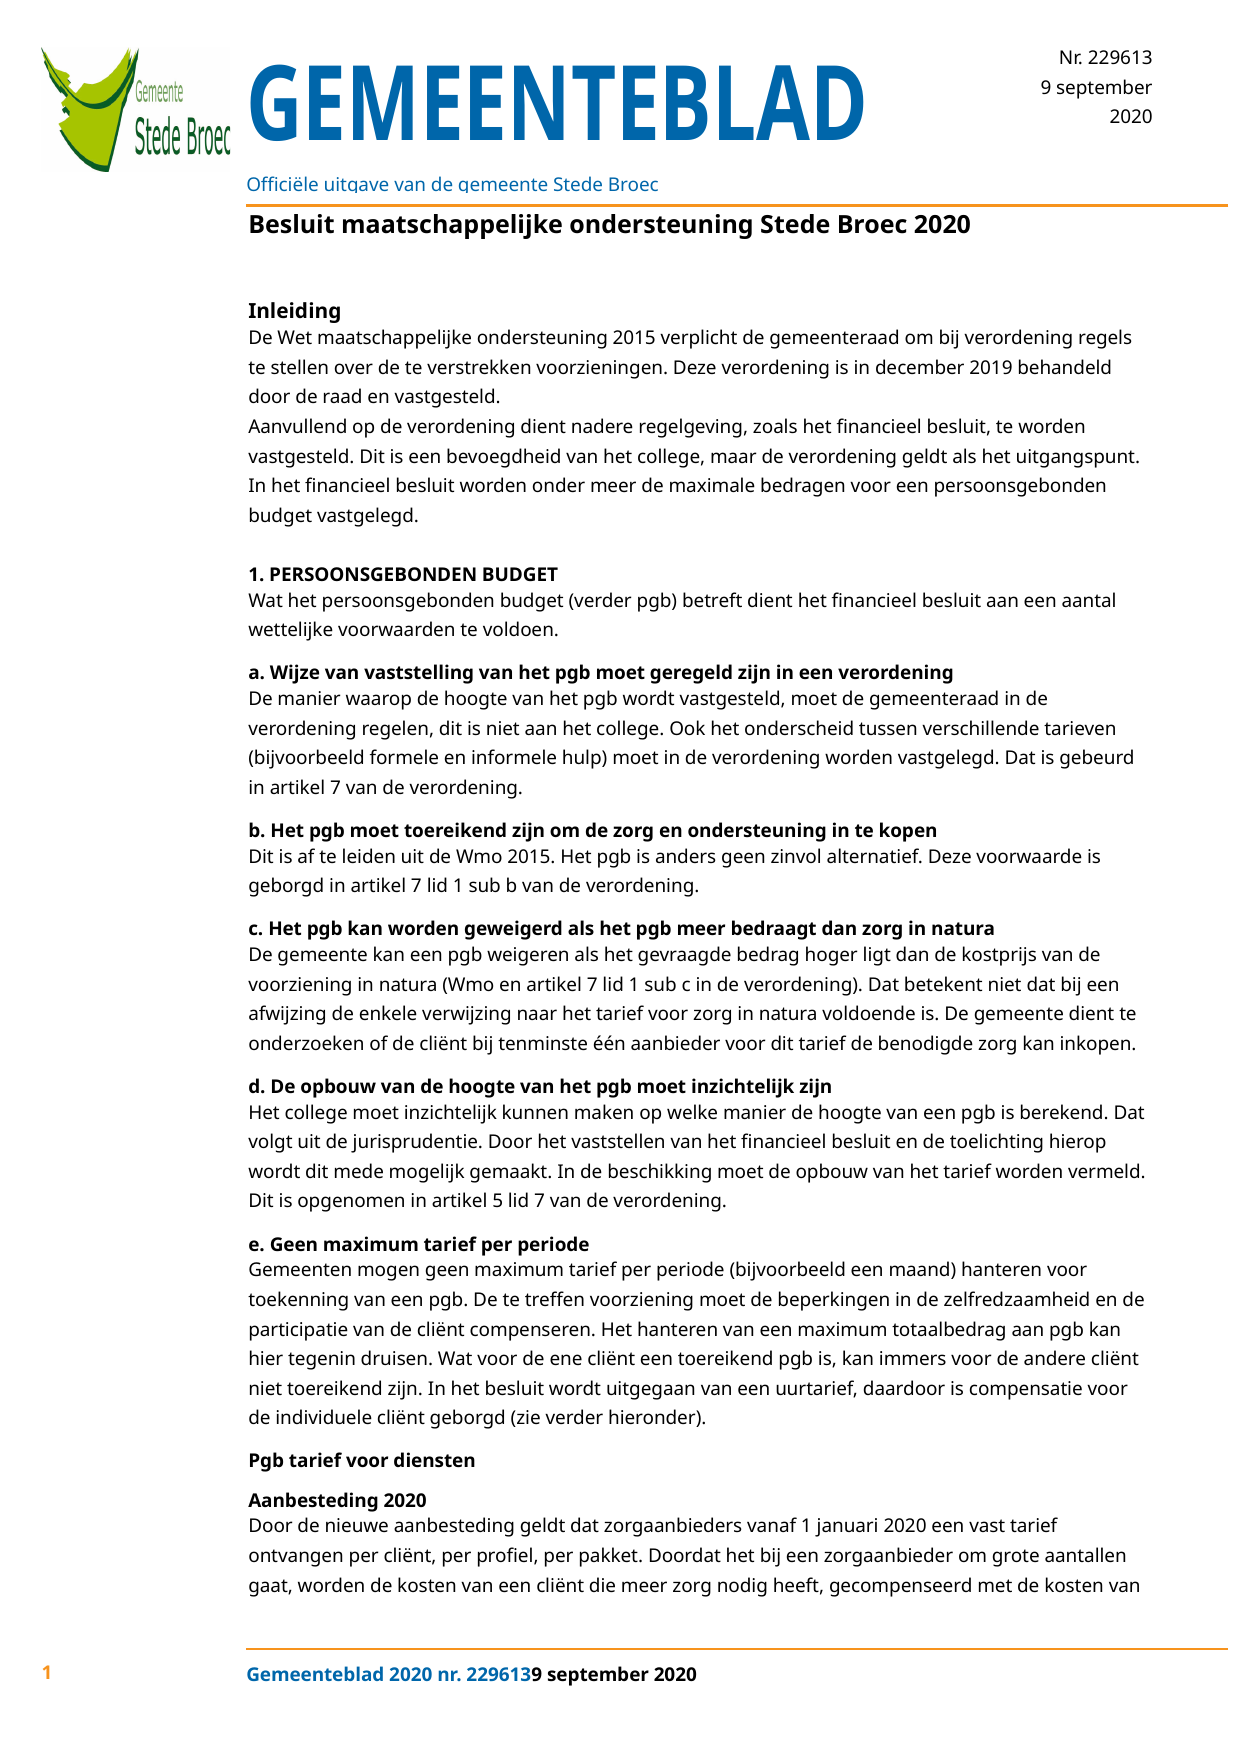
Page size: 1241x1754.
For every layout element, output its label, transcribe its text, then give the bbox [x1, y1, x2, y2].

text Pgb tarief voor diensten [248, 1448, 1152, 1473]
text e. Geen maximum tarief per periode [248, 1231, 1152, 1257]
text a. Wijze van vaststelling van het pgb moet geregeld zijn in een verordening [248, 659, 1152, 685]
text Door de nieuwe aanbesteding geldt dat zorgaanbieders vanaf 1 januari 2020 een vast tarief ontvangen per cliënt, per profiel, per pakket. Doordat het bij een zorgaanbieder om grote aantallen gaat, worden de kosten van een cliënt die meer zorg nodig heeft, gecompenseerd met de kosten van [248, 1513, 1152, 1597]
picture [41, 47, 231, 172]
text Gemeenten mogen geen maximum tarief per periode (bijvoorbeeld een maand) hanteren voor toekenning van een pgb. De te treffen voorziening moet de beperkingen in de zelfredzaamheid en de participatie van de cliënt compenseren. Het hanteren van een maximum totaalbedrag aan pgb kan hier tegenin druisen. Wat voor de ene cliënt een toereikend pgb is, kan immers voor de andere cliënt niet toereikend zijn. In het besluit wordt uitgegaan van een uurtarief, daardoor is compensatie voor de individuele cliënt geborgd (zie verder hieronder). [248, 1257, 1152, 1430]
text Aanbesteding 2020 [248, 1487, 1152, 1513]
text De manier waarop de hoogte van het pgb wordt vastgesteld, moet de gemeenteraad in de verordening regelen, dit is niet aan het college. Ook het onderscheid tussen verschillende tarieven (bijvoorbeeld formele en informele hulp) moet in de verordening worden vastgelegd. Dat is gebeurd in artikel 7 van de verordening. [248, 685, 1152, 800]
text Het college moet inzichtelijk kunnen maken op welke manier de hoogte van een pgb is berekend. Dat volgt uit de jurisprudentie. Door het vaststellen van het financieel besluit en de toelichting hierop wordt dit mede mogelijk gemaakt. In de beschikking moet de opbouw van het tarief worden vermeld. Dit is opgenomen in artikel 5 lid 7 van de verordening. [248, 1099, 1152, 1213]
text b. Het pgb moet toereikend zijn om de zorg en ondersteuning in te kopen [248, 817, 1152, 843]
text Inleiding [248, 296, 1152, 324]
text Wat het persoonsgebonden budget (verder pgb) betreft dient het financieel besluit aan een aantal wettelijke voorwaarden te voldoen. [248, 587, 1152, 642]
text Besluit maatschappelijke ondersteuning Stede Broec 2020 [248, 207, 1152, 241]
text Dit is af te leiden uit de Wmo 2015. Het pgb is anders geen zinvol alternatief. Deze voorwaarde is geborgd in artikel 7 lid 1 sub b van de verordening. [248, 843, 1152, 898]
text c. Het pgb kan worden geweigerd als het pgb meer bedraagt dan zorg in natura [248, 916, 1152, 941]
text De gemeente kan een pgb weigeren als het gevraagde bedrag hoger ligt dan de kostprijs van de voorziening in natura (Wmo en artikel 7 lid 1 sub c in de verordening). Dat betekent niet dat bij een afwijzing de enkele verwijzing naar het tarief voor zorg in natura voldoende is. De gemeente dient te onderzoeken of de cliënt bij tenminste één aanbieder voor dit tarief de benodigde zorg kan inkopen. [248, 941, 1152, 1056]
text Aanvullend op de verordening dient nadere regelgeving, zoals het financieel besluit, te worden vastgesteld. Dit is een bevoegdheid van het college, maar de verordening geldt als het uitgangspunt. In het financieel besluit worden onder meer de maximale bedragen voor een persoonsgebonden budget vastgelegd. [248, 413, 1152, 528]
text 1. PERSOONSGEBONDEN BUDGET [248, 561, 1152, 587]
text d. De opbouw van de hoogte van het pgb moet inzichtelijk zijn [248, 1073, 1152, 1099]
text De Wet maatschappelijke ondersteuning 2015 verplicht de gemeenteraad om bij verordening regels te stellen over de te verstrekken voorzieningen. Deze verordening is in december 2019 behandeld door de raad en vastgesteld. [248, 324, 1152, 409]
